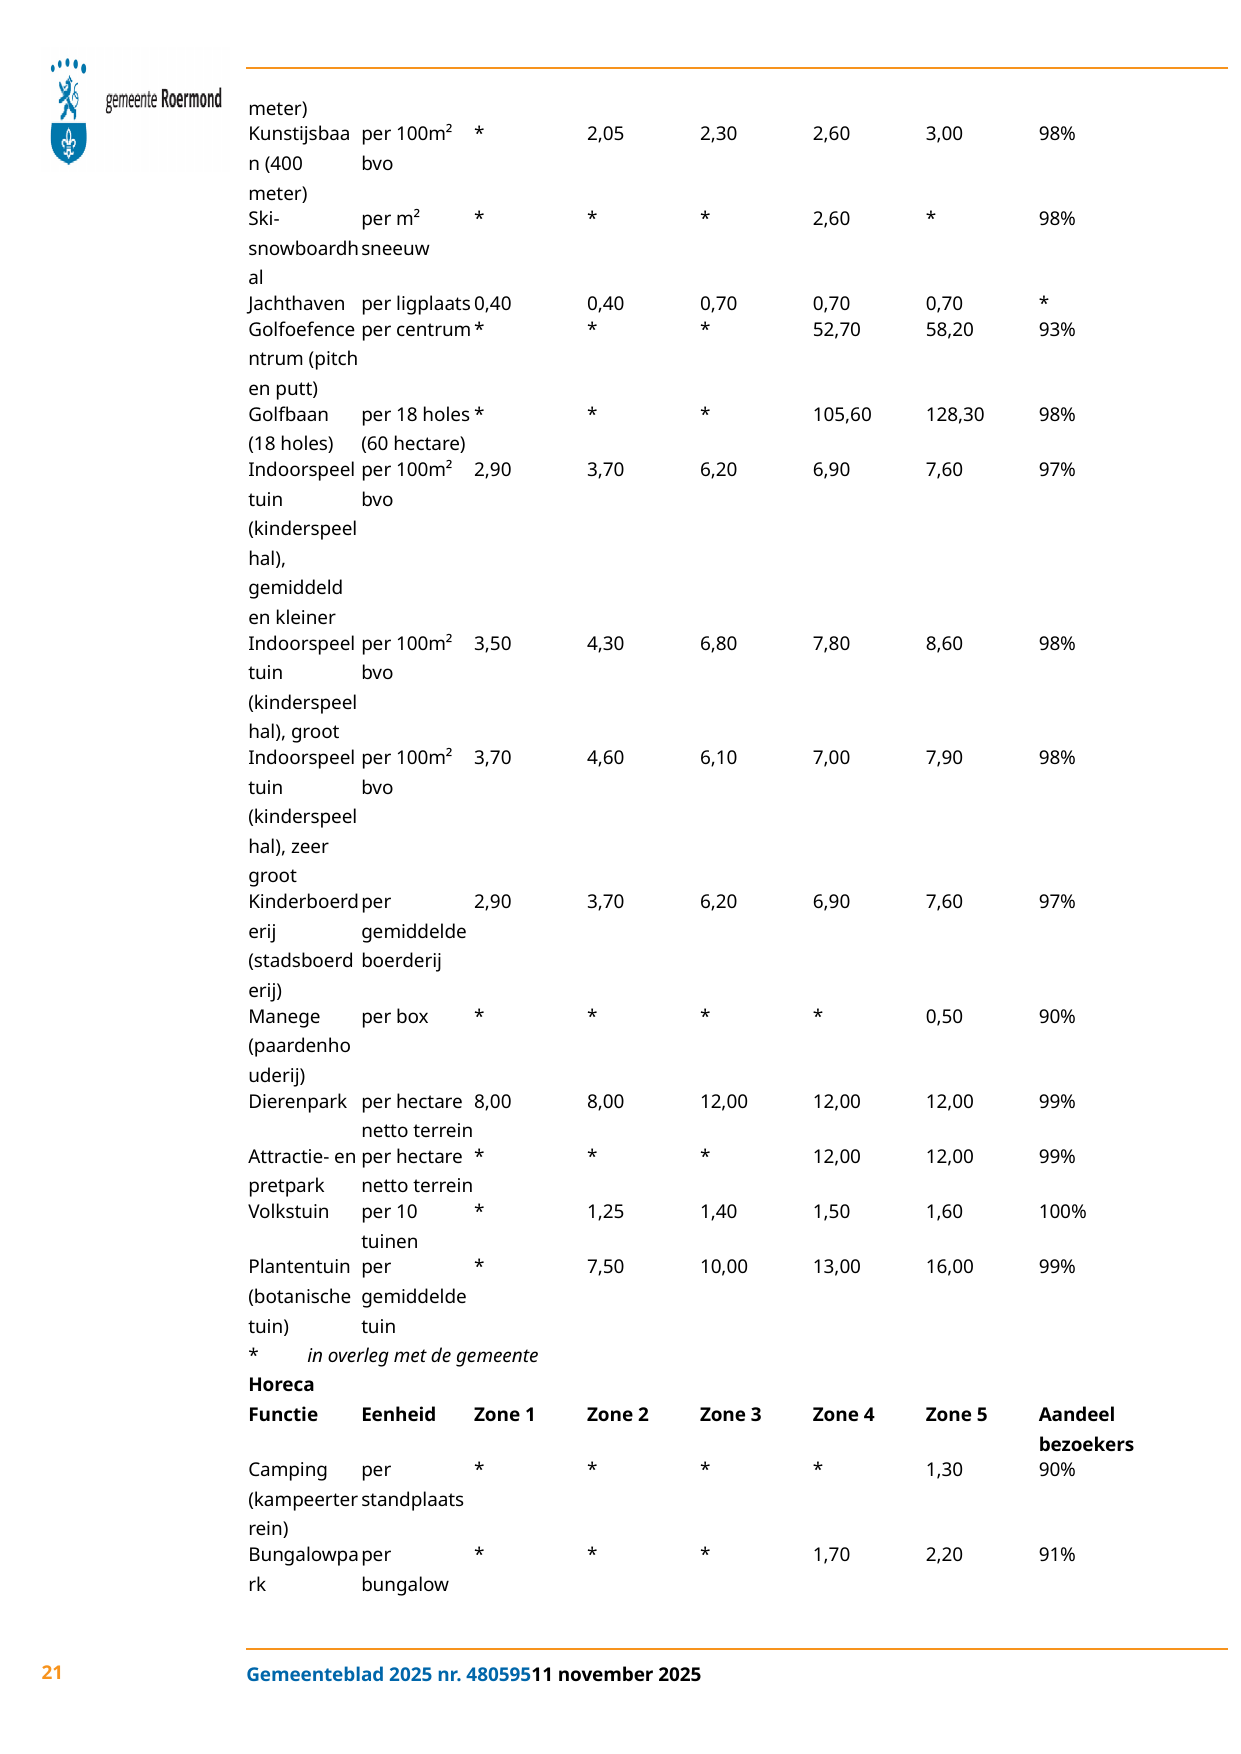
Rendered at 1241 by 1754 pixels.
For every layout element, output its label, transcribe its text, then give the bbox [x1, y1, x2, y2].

table_cell * [587, 1143, 700, 1198]
table_cell per bungalow [361, 1541, 474, 1597]
table_cell 97% [1039, 456, 1152, 630]
table_cell per box [361, 1003, 474, 1088]
table_cell 1,25 [587, 1199, 700, 1254]
table_cell Ski- snowboardhal [248, 205, 361, 290]
table_cell 98% [1039, 401, 1152, 456]
table_header Aandeel bezoekers [1039, 1401, 1152, 1456]
table_header Zone 4 [813, 1401, 926, 1456]
table_header Zone 2 [587, 1401, 700, 1456]
table_cell 90% [1039, 1003, 1152, 1088]
table_cell 12,00 [700, 1088, 813, 1143]
table_cell per hectare netto terrein [361, 1143, 474, 1198]
table_cell 6,80 [700, 630, 813, 744]
table_cell [1039, 95, 1152, 121]
table_cell * [1039, 290, 1152, 316]
table_cell 128,30 [926, 401, 1038, 456]
table_cell 12,00 [926, 1143, 1038, 1198]
table_cell 10,00 [700, 1254, 813, 1339]
table_cell 12,00 [813, 1088, 926, 1143]
table_cell 2,90 [474, 456, 587, 630]
table_cell 0,40 [587, 290, 700, 316]
table_cell Kinderboerderij (stadsboerderij) [248, 889, 361, 1003]
table_cell 2,90 [474, 889, 587, 1003]
table_cell * [700, 1541, 813, 1597]
table_cell Bungalowpark [248, 1541, 361, 1597]
table_cell 3,00 [926, 121, 1038, 205]
table_cell Dierenpark [248, 1088, 361, 1143]
table_cell Indoorspeeltuin (kinderspeelhal), gemiddeld en kleiner [248, 456, 361, 630]
table_cell per 100m² bvo [361, 630, 474, 744]
table_cell 99% [1039, 1254, 1152, 1339]
table_cell 0,70 [813, 290, 926, 316]
table_cell per hectare netto terrein [361, 1088, 474, 1143]
table_cell * [700, 1003, 813, 1088]
table_cell 98% [1039, 630, 1152, 744]
table_cell 2,20 [926, 1541, 1038, 1597]
table_cell 7,60 [926, 456, 1038, 630]
table_cell * [474, 316, 587, 401]
table_cell [700, 95, 813, 121]
table_cell per 18 holes (60 hectare) [361, 401, 474, 456]
table_cell 6,20 [700, 456, 813, 630]
table_cell 6,20 [700, 889, 813, 1003]
table_cell Golfbaan (18 holes) [248, 401, 361, 456]
table_cell 97% [1039, 889, 1152, 1003]
table_cell 7,00 [813, 744, 926, 888]
table_cell 12,00 [813, 1143, 926, 1198]
table_cell * [926, 205, 1038, 290]
table_cell [813, 95, 926, 121]
table_cell Indoorspeeltuin (kinderspeelhal), zeer groot [248, 744, 361, 888]
table_cell Golfoefencentrum (pitch en putt) [248, 316, 361, 401]
table_cell 4,60 [587, 744, 700, 888]
table_cell 3,50 [474, 630, 587, 744]
table_cell * [474, 1003, 587, 1088]
table_cell 2,60 [813, 205, 926, 290]
table_cell * [474, 1199, 587, 1254]
table_cell per 10 tuinen [361, 1199, 474, 1254]
table_cell 3,70 [587, 889, 700, 1003]
table_cell * [700, 316, 813, 401]
table_cell * [813, 1456, 926, 1541]
table_cell 1,70 [813, 1541, 926, 1597]
table_cell [361, 95, 474, 121]
table_cell 1,30 [926, 1456, 1038, 1541]
table_cell 2,60 [813, 121, 926, 205]
table_cell 7,90 [926, 744, 1038, 888]
picture [41, 47, 231, 172]
table_cell Manege (paardenhouderij) [248, 1003, 361, 1088]
table_cell * [474, 121, 587, 205]
table_cell * [700, 1456, 813, 1541]
table_cell * [474, 1143, 587, 1198]
table_cell Kunstijsbaan (400 meter) [248, 121, 361, 205]
table_cell * [587, 205, 700, 290]
table_cell * [474, 1541, 587, 1597]
table_cell 98% [1039, 121, 1152, 205]
table_header Functie [248, 1401, 361, 1456]
table_cell 3,70 [474, 744, 587, 888]
table_cell 0,70 [926, 290, 1038, 316]
table_cell 91% [1039, 1541, 1152, 1597]
table_cell * [587, 1541, 700, 1597]
table_cell * [474, 1254, 587, 1339]
table_cell 1,50 [813, 1199, 926, 1254]
table_cell 3,70 [587, 456, 700, 630]
table_cell * [700, 401, 813, 456]
table_cell 13,00 [813, 1254, 926, 1339]
table_cell 8,00 [587, 1088, 700, 1143]
table_header Zone 5 [926, 1401, 1038, 1456]
table_cell 6,90 [813, 889, 926, 1003]
table_cell [587, 95, 700, 121]
table_cell per m² sneeuw [361, 205, 474, 290]
table_cell per ligplaats [361, 290, 474, 316]
table_cell 98% [1039, 205, 1152, 290]
table_cell 7,60 [926, 889, 1038, 1003]
table_cell per gemiddelde boerderij [361, 889, 474, 1003]
table_cell [926, 95, 1038, 121]
table_cell 6,10 [700, 744, 813, 888]
table_cell 8,60 [926, 630, 1038, 744]
table_cell meter) [248, 95, 361, 121]
table_cell Volkstuin [248, 1199, 361, 1254]
text Horeca [248, 1371, 1152, 1397]
table_cell 105,60 [813, 401, 926, 456]
table_cell 1,40 [700, 1199, 813, 1254]
table_cell 7,50 [587, 1254, 700, 1339]
table_header Zone 1 [474, 1401, 587, 1456]
table_cell 0,50 [926, 1003, 1038, 1088]
table_cell * [587, 401, 700, 456]
table_cell 0,70 [700, 290, 813, 316]
table_cell 8,00 [474, 1088, 587, 1143]
table_cell 99% [1039, 1088, 1152, 1143]
table_header Zone 3 [700, 1401, 813, 1456]
table_cell 12,00 [926, 1088, 1038, 1143]
table_cell per gemiddelde tuin [361, 1254, 474, 1339]
table_cell * [587, 1003, 700, 1088]
table_cell per 100m² bvo [361, 456, 474, 630]
table_cell * [700, 1143, 813, 1198]
table_cell 0,40 [474, 290, 587, 316]
table_cell * [474, 1456, 587, 1541]
table_cell 2,30 [700, 121, 813, 205]
table_cell 100% [1039, 1199, 1152, 1254]
list in overleg met de gemeente [248, 1342, 1152, 1368]
table_cell * [587, 1456, 700, 1541]
table_cell Indoorspeeltuin (kinderspeelhal), groot [248, 630, 361, 744]
table_cell 6,90 [813, 456, 926, 630]
table_cell * [474, 205, 587, 290]
table_cell Attractie- en pretpark [248, 1143, 361, 1198]
table_cell per 100m² bvo [361, 121, 474, 205]
table_cell * [474, 401, 587, 456]
table_cell 52,70 [813, 316, 926, 401]
table_cell Jachthaven [248, 290, 361, 316]
table_cell Camping (kampeerterrein) [248, 1456, 361, 1541]
table_cell * [700, 205, 813, 290]
table_cell per centrum [361, 316, 474, 401]
table_cell 90% [1039, 1456, 1152, 1541]
table_cell * [813, 1003, 926, 1088]
table_cell * [587, 316, 700, 401]
table_cell 58,20 [926, 316, 1038, 401]
table_cell 16,00 [926, 1254, 1038, 1339]
table_cell per 100m² bvo [361, 744, 474, 888]
table_cell per standplaats [361, 1456, 474, 1541]
table_cell 1,60 [926, 1199, 1038, 1254]
table_cell 93% [1039, 316, 1152, 401]
table_header Eenheid [361, 1401, 474, 1456]
table_cell 99% [1039, 1143, 1152, 1198]
table_cell 4,30 [587, 630, 700, 744]
table_cell [474, 95, 587, 121]
table_cell 7,80 [813, 630, 926, 744]
table_cell 2,05 [587, 121, 700, 205]
table_cell Plantentuin (botanische tuin) [248, 1254, 361, 1339]
table_cell 98% [1039, 744, 1152, 888]
